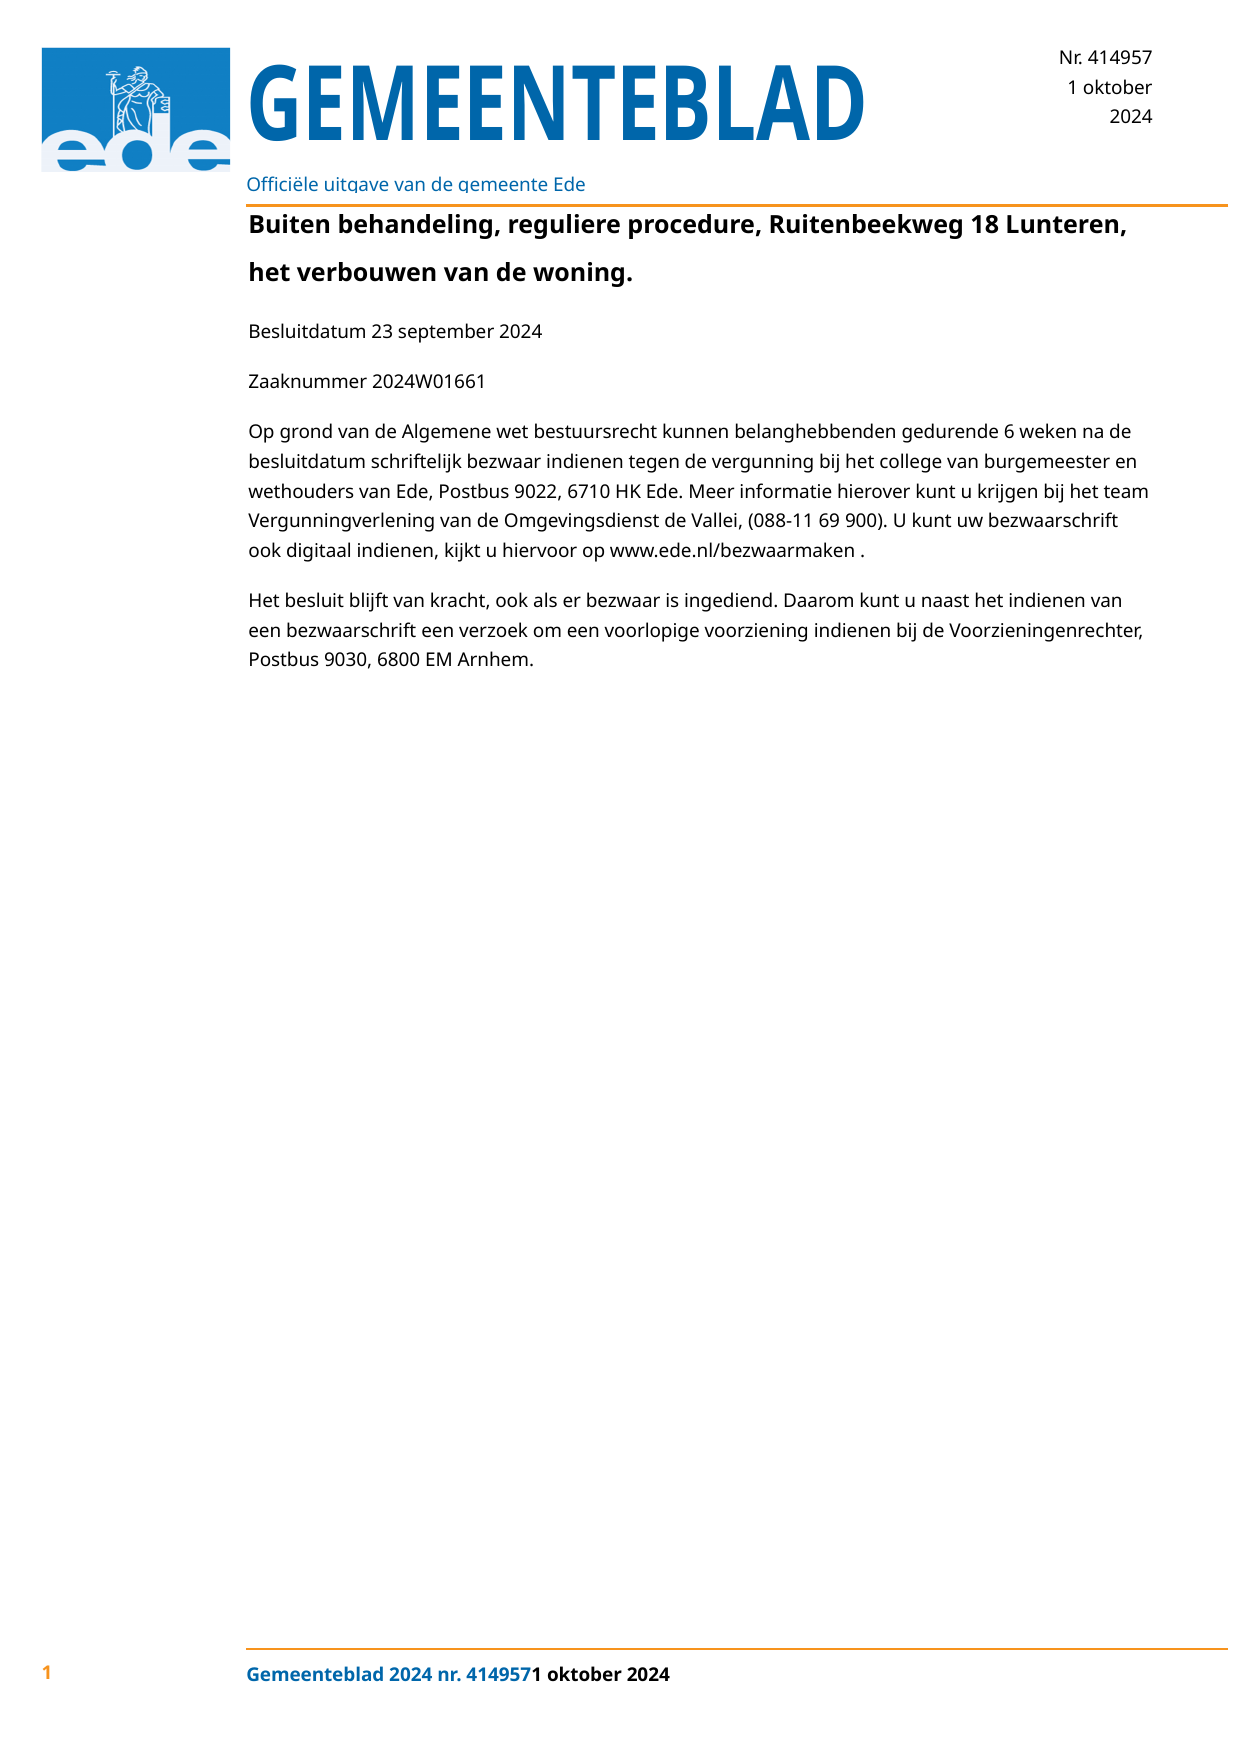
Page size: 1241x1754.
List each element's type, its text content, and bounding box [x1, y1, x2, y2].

text Buiten behandeling, reguliere procedure, Ruitenbeekweg 18 Lunteren, het verbouwen van de woning. [248, 207, 1152, 288]
text Het besluit blijft van kracht, ook als er bezwaar is ingediend. Daarom kunt u naast het indienen van een bezwaarschrift een verzoek om een voorlopige voorziening indienen bij de Voorzieningenrechter, Postbus 9030, 6800 EM Arnhem. [248, 587, 1152, 672]
text Zaaknummer 2024W01661 [248, 368, 1152, 394]
picture [41, 47, 231, 172]
text Op grond van de Algemene wet bestuursrecht kunnen belanghebbenden gedurende 6 weken na de besluitdatum schriftelijk bezwaar indienen tegen de vergunning bij het college van burgemeester en wethouders van Ede, Postbus 9022, 6710 HK Ede. Meer informatie hierover kunt u krijgen bij het team Vergunningverlening van de Omgevingsdienst de Vallei, (088-11 69 900). U kunt uw bezwaarschrift ook digitaal indienen, kijkt u hiervoor op www.ede.nl/bezwaarmaken . [248, 419, 1152, 563]
text Besluitdatum 23 september 2024 [248, 318, 1152, 344]
